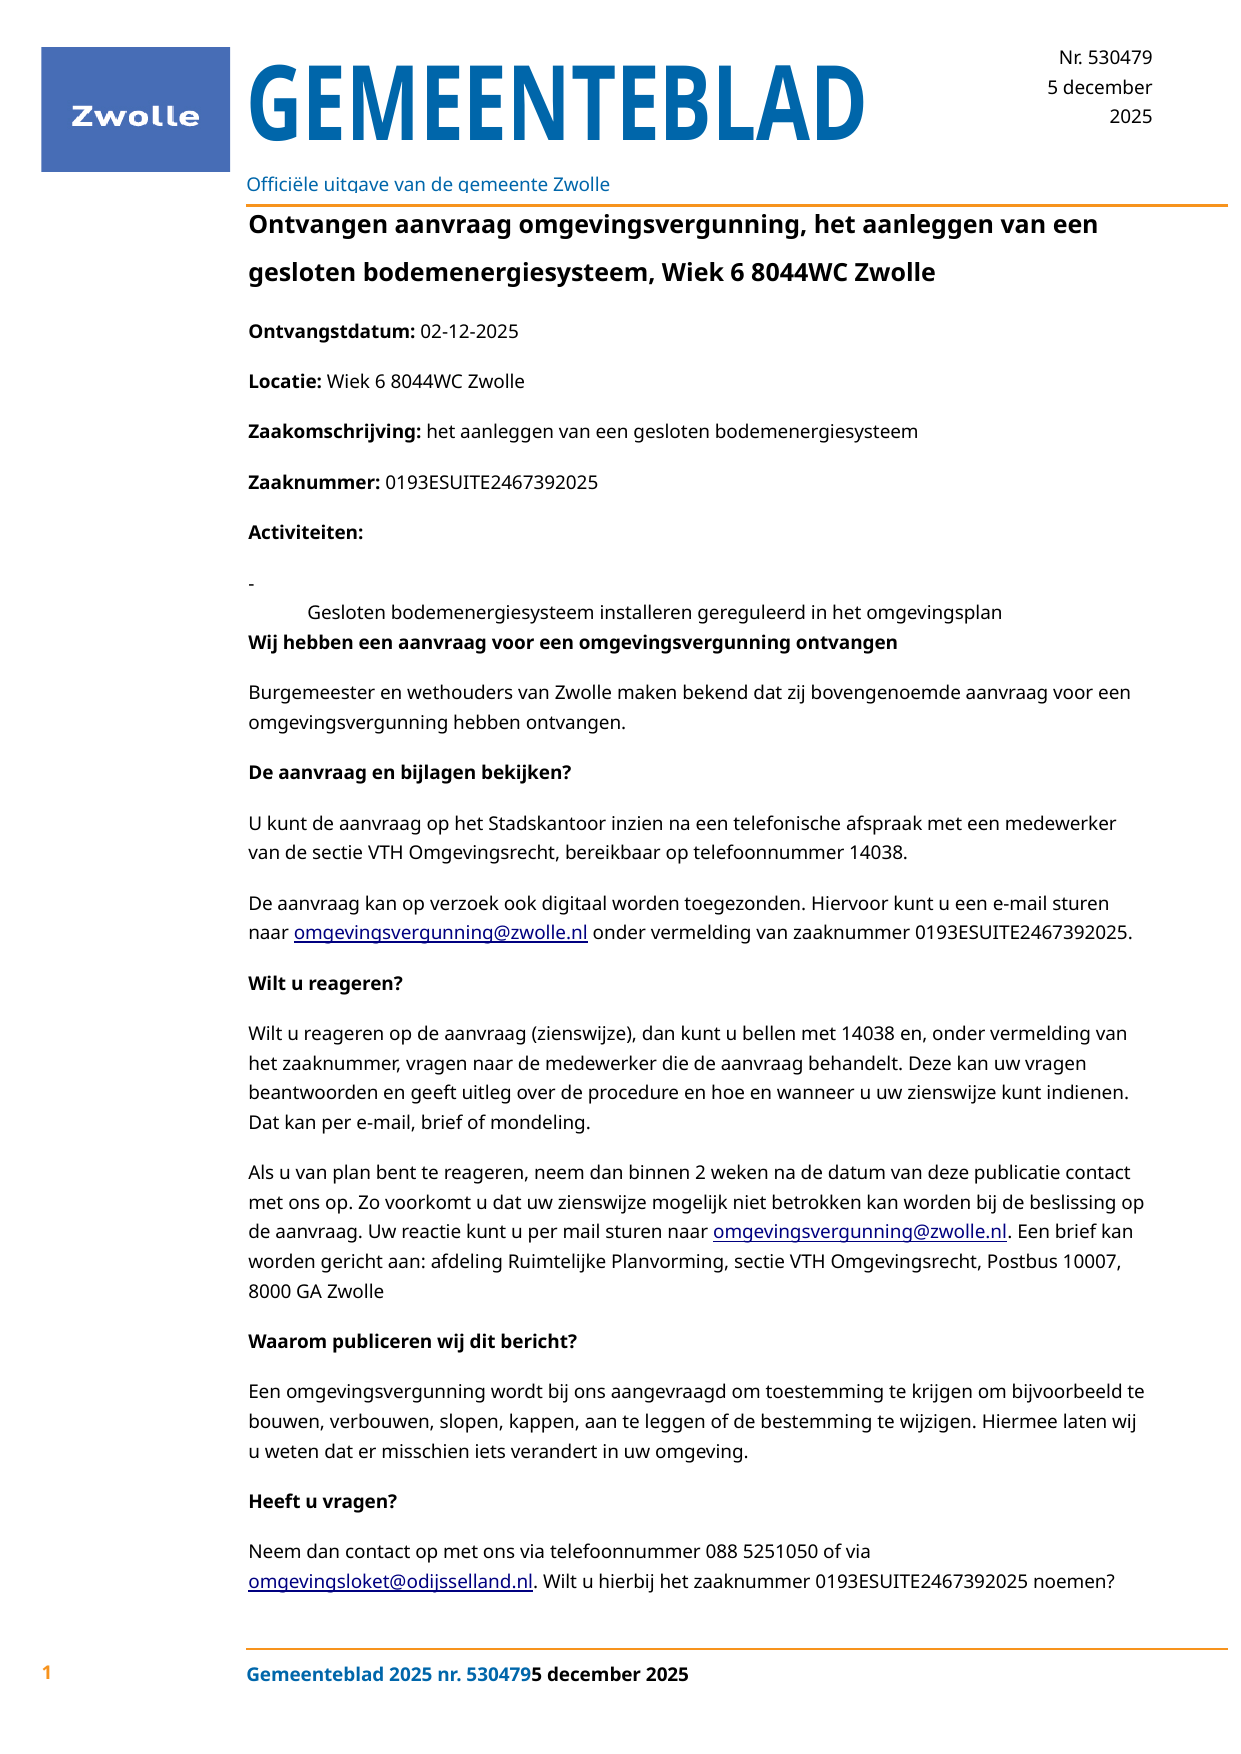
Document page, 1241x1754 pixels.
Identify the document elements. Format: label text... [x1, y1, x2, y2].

text U kunt de aanvraag op het Stadskantoor inzien na een telefonische afspraak met een medewerker van de sectie VTH Omgevingsrecht, bereikbaar op telefoonnummer 14038. [248, 810, 1152, 865]
text Als u van plan bent te reageren, neem dan binnen 2 weken na de datum van deze publicatie contact met ons op. Zo voorkomt u dat uw zienswijze mogelijk niet betrokken kan worden bij de beslissing op de aanvraag. Uw reactie kunt u per mail sturen naar omgevingsvergunning@zwolle.nl. Een brief kan worden gericht aan: afdeling Ruimtelijke Planvorming, sectie VTH Omgevingsrecht, Postbus 10007, 8000 GA Zwolle [248, 1159, 1152, 1304]
text De aanvraag en bijlagen bekijken? [248, 759, 1152, 785]
text Wilt u reageren op de aanvraag (zienswijze), dan kunt u bellen met 14038 en, onder vermelding van het zaaknummer, vragen naar de medewerker die de aanvraag behandelt. Deze kan uw vragen beantwoorden en geeft uitleg over de procedure en hoe en wanneer u uw zienswijze kunt indienen. Dat kan per e-mail, brief of mondeling. [248, 1020, 1152, 1135]
text Zaaknummer: 0193ESUITE2467392025 [248, 469, 1152, 495]
text Een omgevingsvergunning wordt bij ons aangevraagd om toestemming te krijgen om bijvoorbeeld te bouwen, verbouwen, slopen, kappen, aan te leggen of de bestemming te wijzigen. Hiermee laten wij u weten dat er misschien iets verandert in uw omgeving. [248, 1379, 1152, 1464]
text Neem dan contact op met ons via telefoonnummer 088 5251050 of via omgevingsloket@odijsselland.nl. Wilt u hierbij het zaaknummer 0193ESUITE2467392025 noemen? [248, 1539, 1152, 1594]
text Wilt u reageren? [248, 970, 1152, 996]
text Locatie: Wiek 6 8044WC Zwolle [248, 368, 1152, 394]
text Ontvangstdatum: 02-12-2025 [248, 318, 1152, 344]
text Activiteiten: [248, 519, 1152, 545]
text Wij hebben een aanvraag voor een omgevingsvergunning ontvangen [248, 629, 1152, 655]
text Waarom publiceren wij dit bericht? [248, 1328, 1152, 1354]
picture [41, 47, 231, 172]
text Zaakomschrijving: het aanleggen van een gesloten bodemenergiesysteem [248, 419, 1152, 444]
text Burgemeester en wethouders van Zwolle maken bekend dat zij bovengenoemde aanvraag voor een omgevingsvergunning hebben ontvangen. [248, 679, 1152, 735]
list Gesloten bodemenergiesysteem installeren gereguleerd in het omgevingsplan [248, 599, 1152, 625]
text Ontvangen aanvraag omgevingsvergunning, het aanleggen van een gesloten bodemenergiesysteem, Wiek 6 8044WC Zwolle [248, 207, 1152, 288]
text De aanvraag kan op verzoek ook digitaal worden toegezonden. Hiervoor kunt u een e-mail sturen naar omgevingsvergunning@zwolle.nl onder vermelding van zaaknummer 0193ESUITE2467392025. [248, 890, 1152, 945]
text Heeft u vragen? [248, 1488, 1152, 1514]
